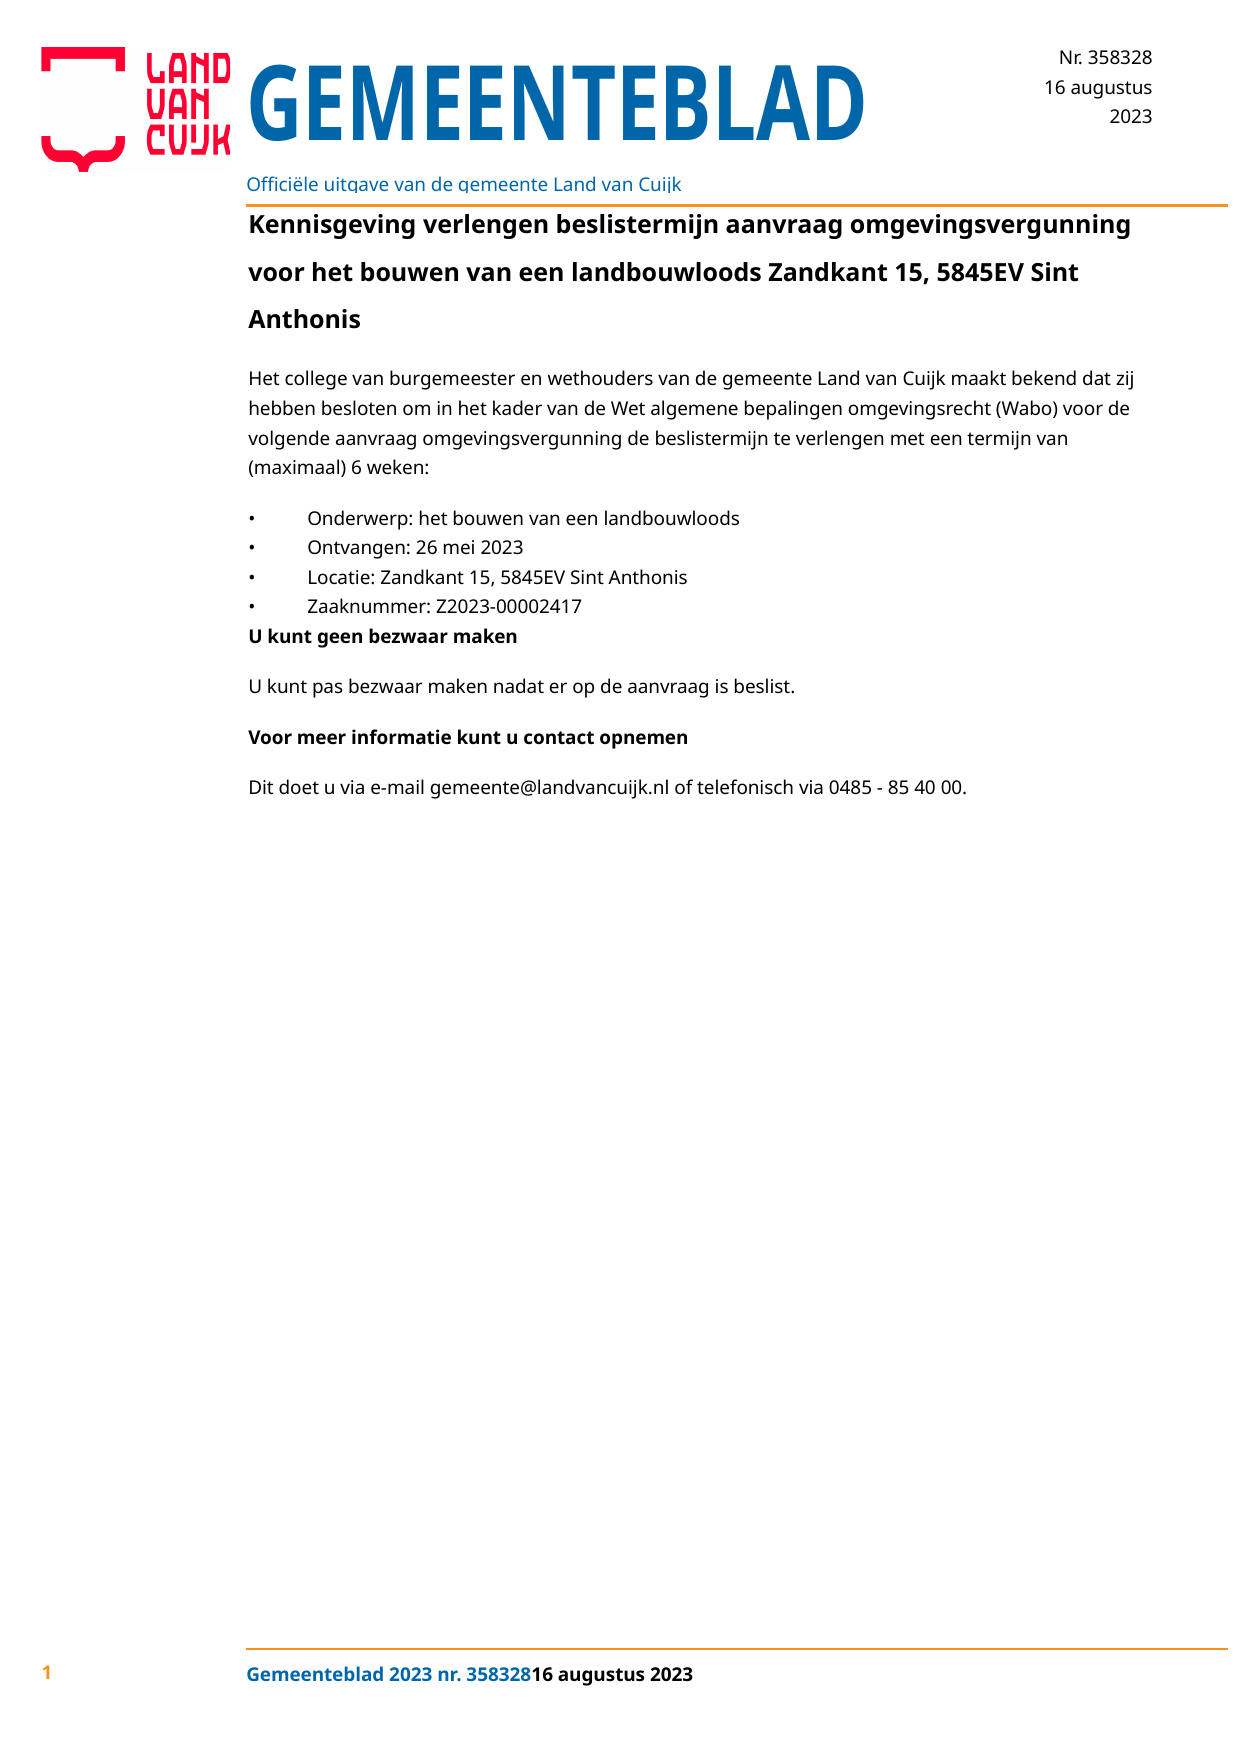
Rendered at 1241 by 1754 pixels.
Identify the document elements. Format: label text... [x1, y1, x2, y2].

list Onderwerp: het bouwen van een landbouwloods [248, 505, 1152, 530]
text Dit doet u via e-mail gemeente@landvancuijk.nl of telefonisch via 0485 - 85 40 00. [248, 774, 1152, 800]
text Voor meer informatie kunt u contact opnemen [248, 724, 1152, 749]
text Het college van burgemeester en wethouders van de gemeente Land van Cuijk maakt bekend dat zij hebben besloten om in het kader van de Wet algemene bepalingen omgevingsrecht (Wabo) voor de volgende aanvraag omgevingsvergunning de beslistermijn te verlengen met een termijn van (maximaal) 6 weken: [248, 366, 1152, 480]
text Kennisgeving verlengen beslistermijn aanvraag omgevingsvergunning voor het bouwen van een landbouwloods Zandkant 15, 5845EV Sint Anthonis [248, 207, 1152, 336]
picture [41, 47, 231, 172]
list Locatie: Zandkant 15, 5845EV Sint Anthonis [248, 564, 1152, 589]
text U kunt geen bezwaar maken [248, 623, 1152, 649]
text U kunt pas bezwaar maken nadat er op de aanvraag is beslist. [248, 673, 1152, 699]
list Ontvangen: 26 mei 2023 [248, 534, 1152, 560]
list Zaaknummer: Z2023-00002417 [248, 593, 1152, 619]
